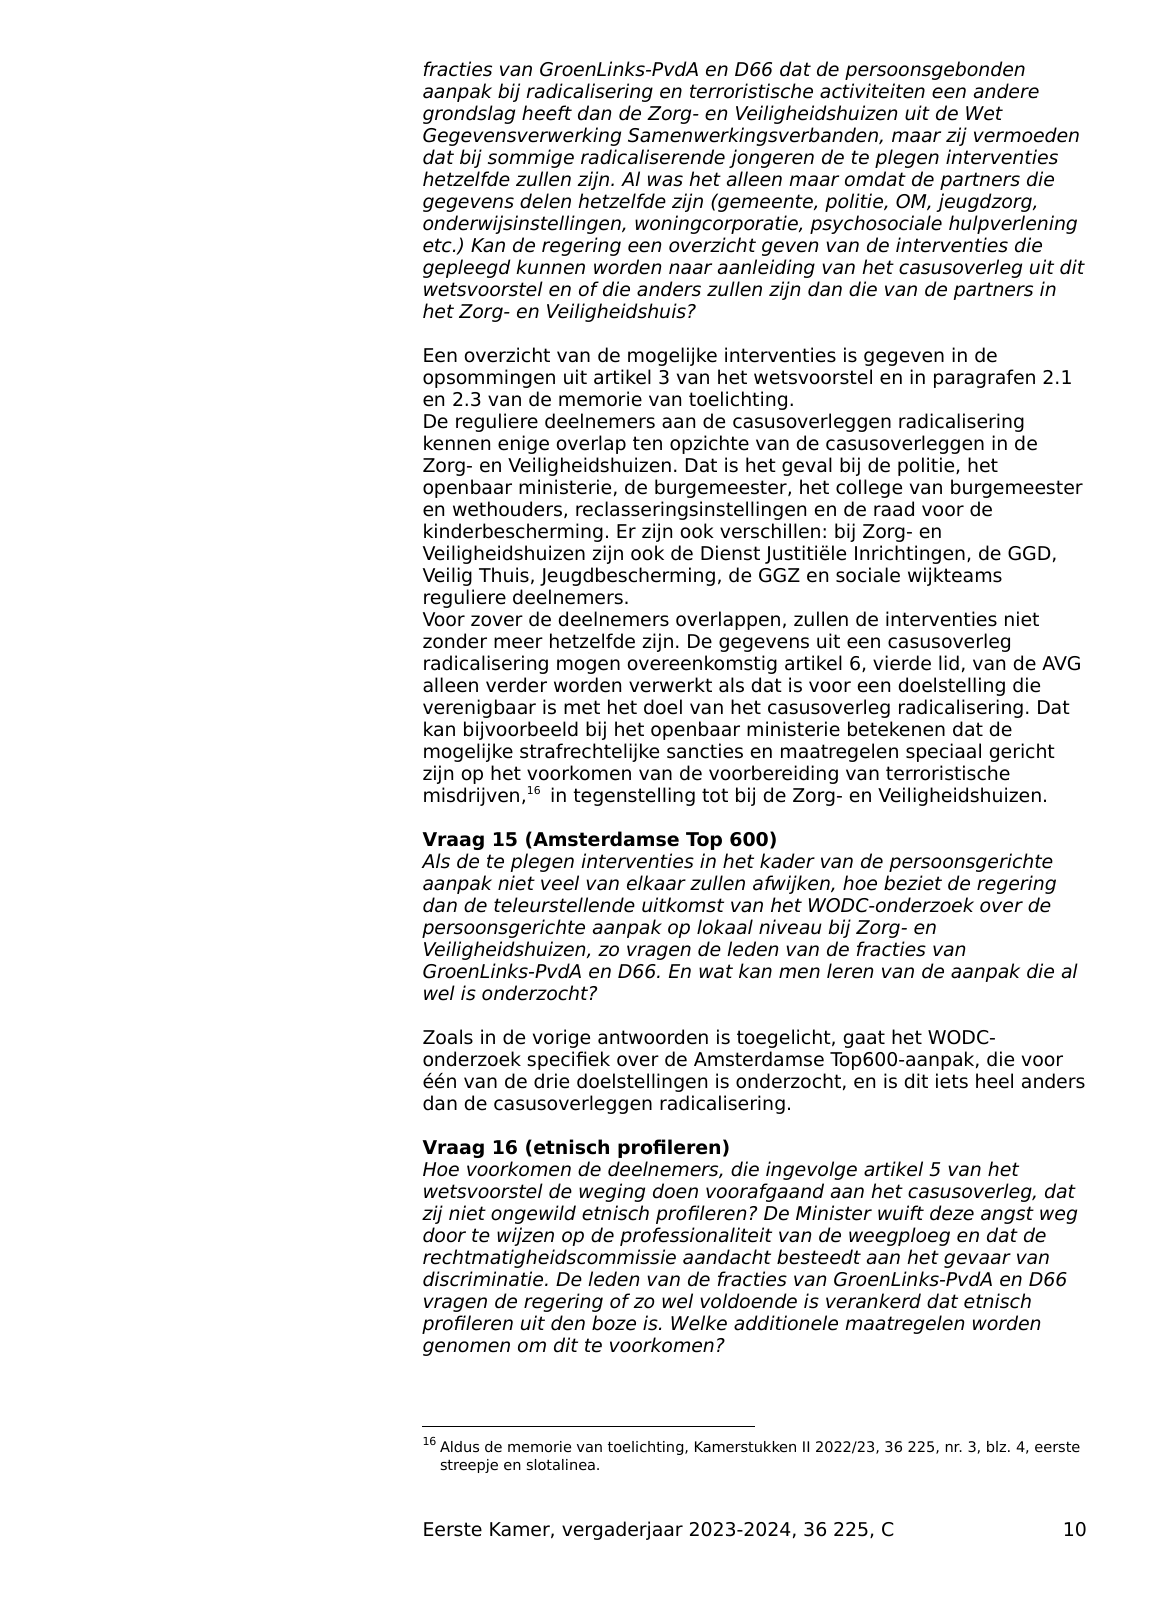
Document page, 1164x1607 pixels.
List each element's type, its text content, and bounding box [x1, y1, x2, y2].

text Aldus de memorie van toelichting, Kamerstukken II 2022/23, 36 225, nr. 3, blz. 4, eerste streepje en slotalinea. [422, 1435, 1087, 1474]
text Een overzicht van de mogelijke interventies is gegeven in de opsommingen uit artikel 3 van het wetsvoorstel en in paragrafen 2.1 en 2.3 van de memorie van toelichting. [422, 345, 1087, 411]
text Vraag 15 (Amsterdamse Top 600) [422, 829, 1087, 851]
text Als de te plegen interventies in het kader van de persoonsgerichte aanpak niet veel van elkaar zullen afwijken, hoe beziet de regering dan de teleurstellende uitkomst van het WODC-onderzoek over de persoonsgerichte aanpak op lokaal niveau bij Zorg- en Veiligheidshuizen, zo vragen de leden van de fracties van GroenLinks-PvdA en D66. En wat kan men leren van de aanpak die al wel is onderzocht? [422, 851, 1087, 1004]
text fracties van GroenLinks-PvdA en D66 dat de persoonsgebonden aanpak bij radicalisering en terroristische activiteiten een andere grondslag heeft dan de Zorg- en Veiligheidshuizen uit de Wet Gegevensverwerking Samenwerkingsverbanden, maar zij vermoeden dat bij sommige radicaliserende jongeren de te plegen interventies hetzelfde zullen zijn. Al was het alleen maar omdat de partners die gegevens delen hetzelfde zijn (gemeente, politie, OM, jeugdzorg, onderwijsinstellingen, woningcorporatie, psychosociale hulpverlening etc.) Kan de regering een overzicht geven van de interventies die gepleegd kunnen worden naar aanleiding van het casusoverleg uit dit wetsvoorstel en of die anders zullen zijn dan die van de partners in het Zorg- en Veiligheidshuis? [422, 59, 1087, 323]
text Hoe voorkomen de deelnemers, die ingevolge artikel 5 van het wetsvoorstel de weging doen voorafgaand aan het casusoverleg, dat zij niet ongewild etnisch profileren? De Minister wuift deze angst weg door te wijzen op de professionaliteit van de weegploeg en dat de rechtmatigheidscommissie aandacht besteedt aan het gevaar van discriminatie. De leden van de fracties van GroenLinks-PvdA en D66 vragen de regering of zo wel voldoende is verankerd dat etnisch profileren uit den boze is. Welke additionele maatregelen worden genomen om dit te voorkomen? [422, 1159, 1087, 1357]
text Vraag 16 (etnisch profileren) [422, 1137, 1087, 1159]
text Zoals in de vorige antwoorden is toegelicht, gaat het WODC-onderzoek specifiek over de Amsterdamse Top600-aanpak, die voor één van de drie doelstellingen is onderzocht, en is dit iets heel anders dan de casusoverleggen radicalisering. [422, 1027, 1087, 1115]
text De reguliere deelnemers aan de casusoverleggen radicalisering kennen enige overlap ten opzichte van de casusoverleggen in de Zorg- en Veiligheidshuizen. Dat is het geval bij de politie, het openbaar ministerie, de burgemeester, het college van burgemeester en wethouders, reclasseringsinstellingen en de raad voor de kinderbescherming. Er zijn ook verschillen: bij Zorg- en Veiligheidshuizen zijn ook de Dienst Justitiële Inrichtingen, de GGD, Veilig Thuis, Jeugdbescherming, de GGZ en sociale wijkteams reguliere deelnemers. [422, 411, 1087, 609]
text Voor zover de deelnemers overlappen, zullen de interventies niet zonder meer hetzelfde zijn. De gegevens uit een casusoverleg radicalisering mogen overeenkomstig artikel 6, vierde lid, van de AVG alleen verder worden verwerkt als dat is voor een doelstelling die verenigbaar is met het doel van het casusoverleg radicalisering. Dat kan bijvoorbeeld bij het openbaar ministerie betekenen dat de mogelijke strafrechtelijke sancties en maatregelen speciaal gericht zijn op het voorkomen van de voorbereiding van terroristische misdrijven, in tegenstelling tot bij de Zorg- en Veiligheidshuizen. [422, 609, 1087, 807]
